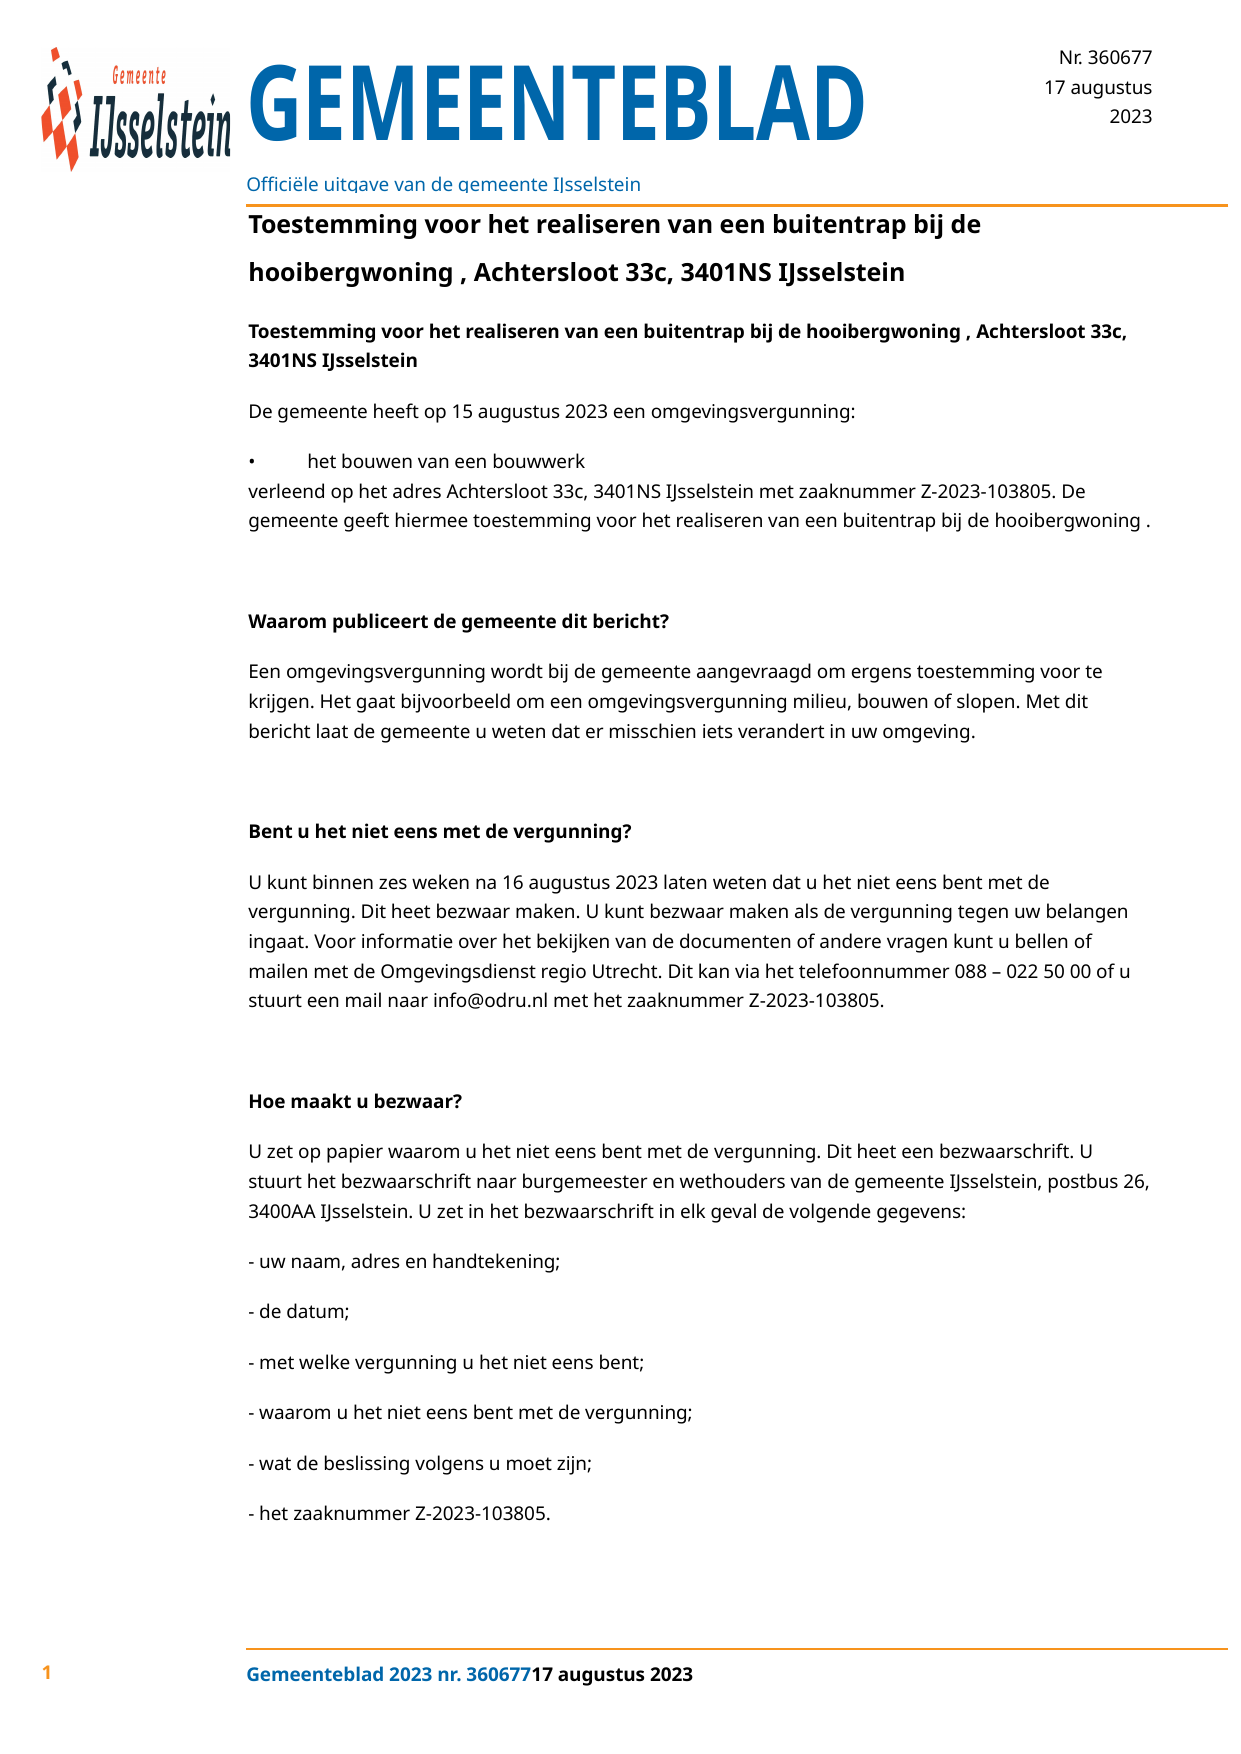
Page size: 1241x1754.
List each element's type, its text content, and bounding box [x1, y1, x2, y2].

text U kunt binnen zes weken na 16 augustus 2023 laten weten dat u het niet eens bent met de vergunning. Dit heet bezwaar maken. U kunt bezwaar maken als de vergunning tegen uw belangen ingaat. Voor informatie over het bekijken van de documenten of andere vragen kunt u bellen of mailen met de Omgevingsdienst regio Utrecht. Dit kan via het telefoonnummer 088 – 022 50 00 of u stuurt een mail naar info@odru.nl met het zaaknummer Z-2023-103805. [248, 869, 1152, 1013]
text U zet op papier waarom u het niet eens bent met de vergunning. Dit heet een bezwaarschrift. U stuurt het bezwaarschrift naar burgemeester en wethouders van de gemeente IJsselstein, postbus 26, 3400AA IJsselstein. U zet in het bezwaarschrift in elk geval de volgende gegevens: [248, 1139, 1152, 1224]
text Toestemming voor het realiseren van een buitentrap bij de hooibergwoning , Achtersloot 33c, 3401NS IJsselstein [248, 207, 1152, 288]
text - uw naam, adres en handtekening; [248, 1248, 1152, 1274]
text verleend op het adres Achtersloot 33c, 3401NS IJsselstein met zaaknummer Z-2023-103805. De gemeente geeft hiermee toestemming voor het realiseren van een buitentrap bij de hooibergwoning . [248, 478, 1152, 533]
text Toestemming voor het realiseren van een buitentrap bij de hooibergwoning , Achtersloot 33c, 3401NS IJsselstein [248, 318, 1152, 373]
text Een omgevingsvergunning wordt bij de gemeente aangevraagd om ergens toestemming voor te krijgen. Het gaat bijvoorbeeld om een omgevingsvergunning milieu, bouwen of slopen. Met dit bericht laat de gemeente u weten dat er misschien iets verandert in uw omgeving. [248, 659, 1152, 744]
text - het zaaknummer Z-2023-103805. [248, 1500, 1152, 1526]
text - de datum; [248, 1299, 1152, 1324]
list het bouwen van een bouwwerk [248, 448, 1152, 474]
text - waarom u het niet eens bent met de vergunning; [248, 1399, 1152, 1425]
text - wat de beslissing volgens u moet zijn; [248, 1450, 1152, 1476]
text Bent u het niet eens met de vergunning? [248, 819, 1152, 844]
text - met welke vergunning u het niet eens bent; [248, 1349, 1152, 1375]
text Hoe maakt u bezwaar? [248, 1088, 1152, 1114]
text De gemeente heeft op 15 augustus 2023 een omgevingsvergunning: [248, 398, 1152, 424]
picture [41, 47, 231, 172]
text Waarom publiceert de gemeente dit bericht? [248, 608, 1152, 634]
